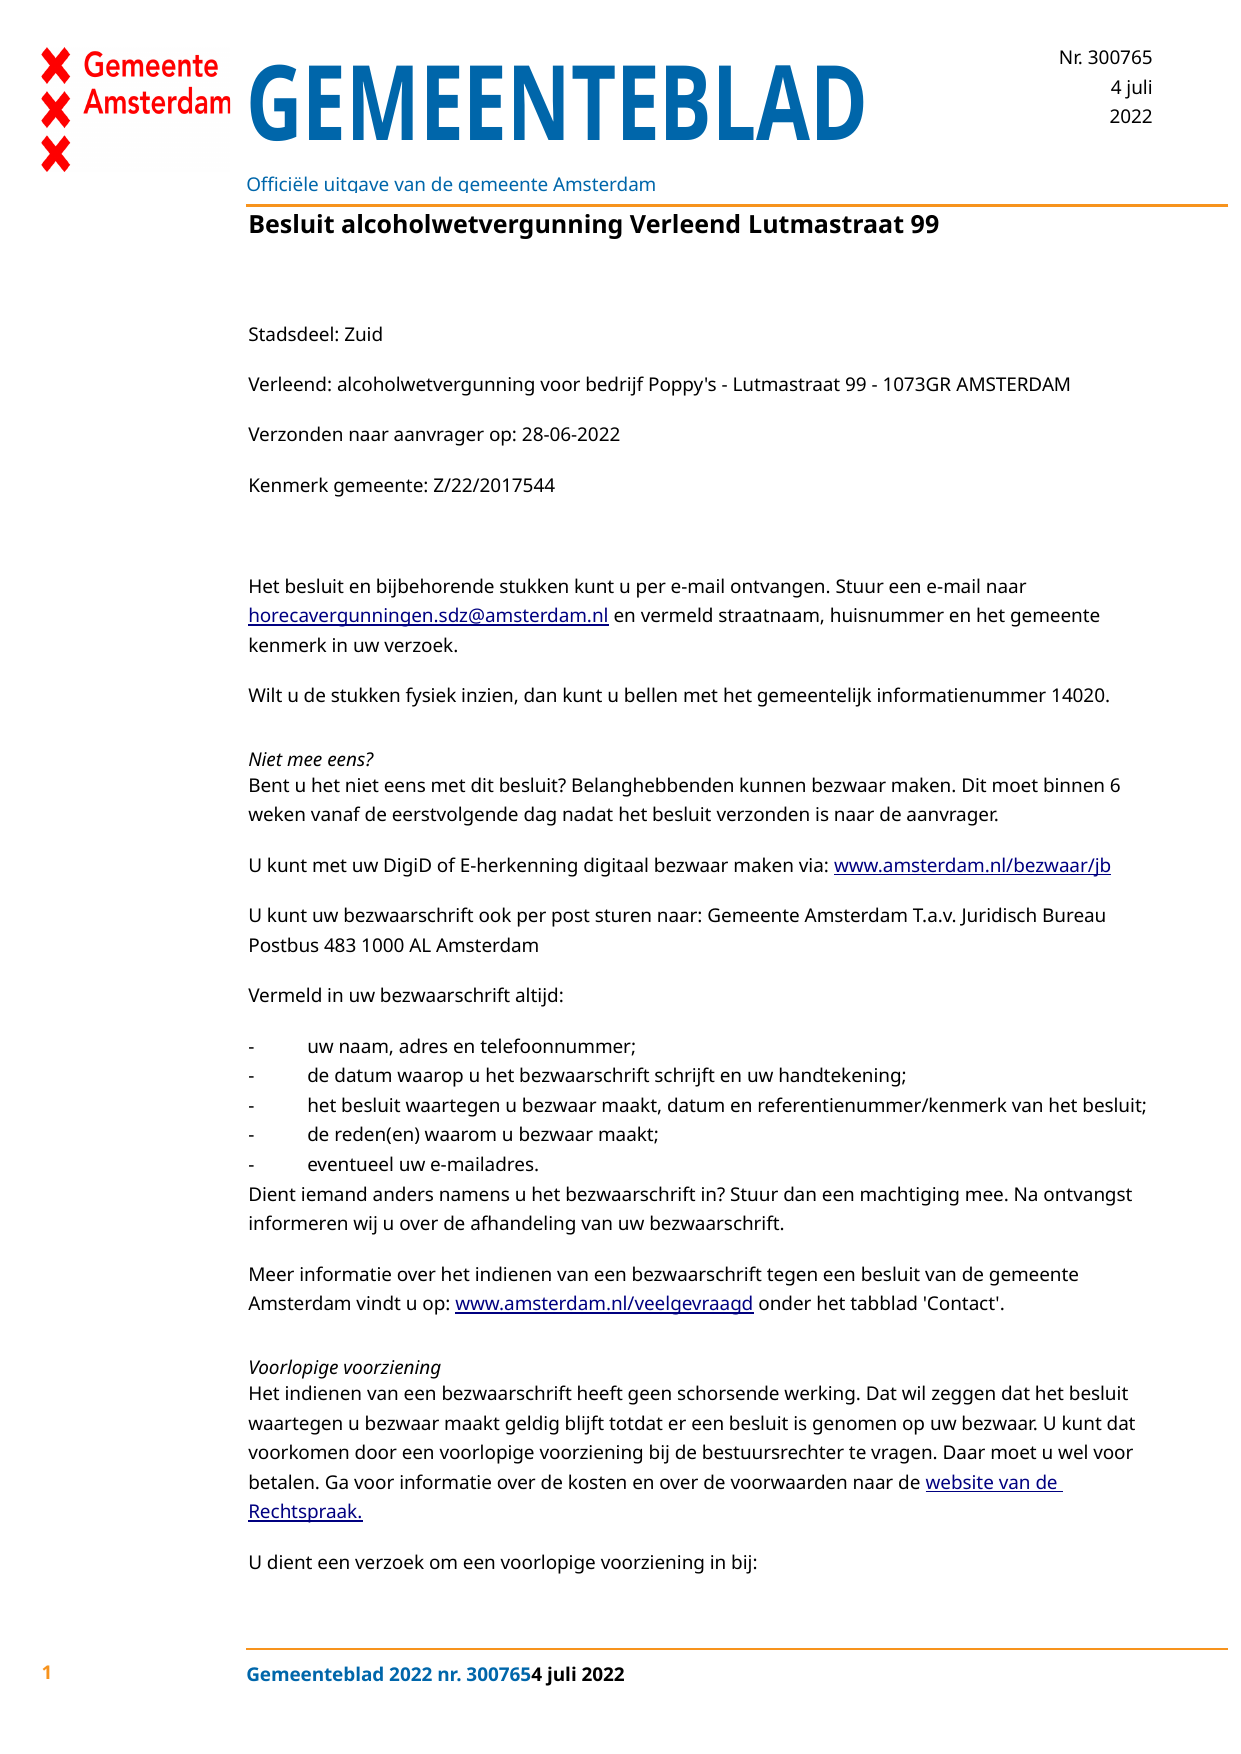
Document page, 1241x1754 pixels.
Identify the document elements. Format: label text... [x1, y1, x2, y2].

text Het besluit en bijbehorende stukken kunt u per e-mail ontvangen. Stuur een e-mail naar horecavergunningen.sdz@amsterdam.nl en vermeld straatnaam, huisnummer en het gemeente kenmerk in uw verzoek. [248, 573, 1152, 658]
text Dient iemand anders namens u het bezwaarschrift in? Stuur dan een machtiging mee. Na ontvangst informeren wij u over de afhandeling van uw bezwaarschrift. [248, 1181, 1152, 1236]
text Kenmerk gemeente: Z/22/2017544 [248, 472, 1152, 498]
text U dient een verzoek om een voorlopige voorziening in bij: [248, 1549, 1152, 1574]
text Voorlopige voorziening [248, 1354, 1152, 1380]
picture [41, 47, 231, 172]
text Stadsdeel: Zuid [248, 321, 1152, 346]
text Besluit alcoholwetvergunning Verleend Lutmastraat 99 [248, 207, 1152, 241]
list de reden(en) waarom u bezwaar maakt; [248, 1122, 1152, 1147]
text Bent u het niet eens met dit besluit? Belanghebbenden kunnen bezwaar maken. Dit moet binnen 6 weken vanaf de eerstvolgende dag nadat het besluit verzonden is naar de aanvrager. [248, 772, 1152, 827]
list uw naam, adres en telefoonnummer; [248, 1033, 1152, 1059]
list eventueel uw e-mailadres. [248, 1151, 1152, 1177]
text U kunt met uw DigiD of E-herkenning digitaal bezwaar maken via: www.amsterdam.nl/bezwaar/jb [248, 852, 1152, 878]
text Verleend: alcoholwetvergunning voor bedrijf Poppy's - Lutmastraat 99 - 1073GR AMSTERDAM [248, 371, 1152, 397]
text Vermeld in uw bezwaarschrift altijd: [248, 982, 1152, 1008]
text Wilt u de stukken fysiek inzien, dan kunt u bellen met het gemeentelijk informatienummer 14020. [248, 682, 1152, 708]
text Meer informatie over het indienen van een bezwaarschrift tegen een besluit van de gemeente Amsterdam vindt u op: www.amsterdam.nl/veelgevraagd onder het tabblad 'Contact'. [248, 1261, 1152, 1316]
text Verzonden naar aanvrager op: 28-06-2022 [248, 422, 1152, 447]
text Niet mee eens? [248, 746, 1152, 772]
text U kunt uw bezwaarschrift ook per post sturen naar: Gemeente Amsterdam T.a.v. Juridisch Bureau Postbus 483 1000 AL Amsterdam [248, 902, 1152, 958]
list het besluit waartegen u bezwaar maakt, datum en referentienummer/kenmerk van het besluit; [248, 1092, 1152, 1118]
text Het indienen van een bezwaarschrift heeft geen schorsende werking. Dat wil zeggen dat het besluit waartegen u bezwaar maakt geldig blijft totdat er een besluit is genomen op uw bezwaar. U kunt dat voorkomen door een voorlopige voorziening bij de bestuursrechter te vragen. Daar moet u wel voor betalen. Ga voor informatie over de kosten en over de voorwaarden naar de website van de Rechtspraak. [248, 1380, 1152, 1524]
list de datum waarop u het bezwaarschrift schrijft en uw handtekening; [248, 1062, 1152, 1088]
